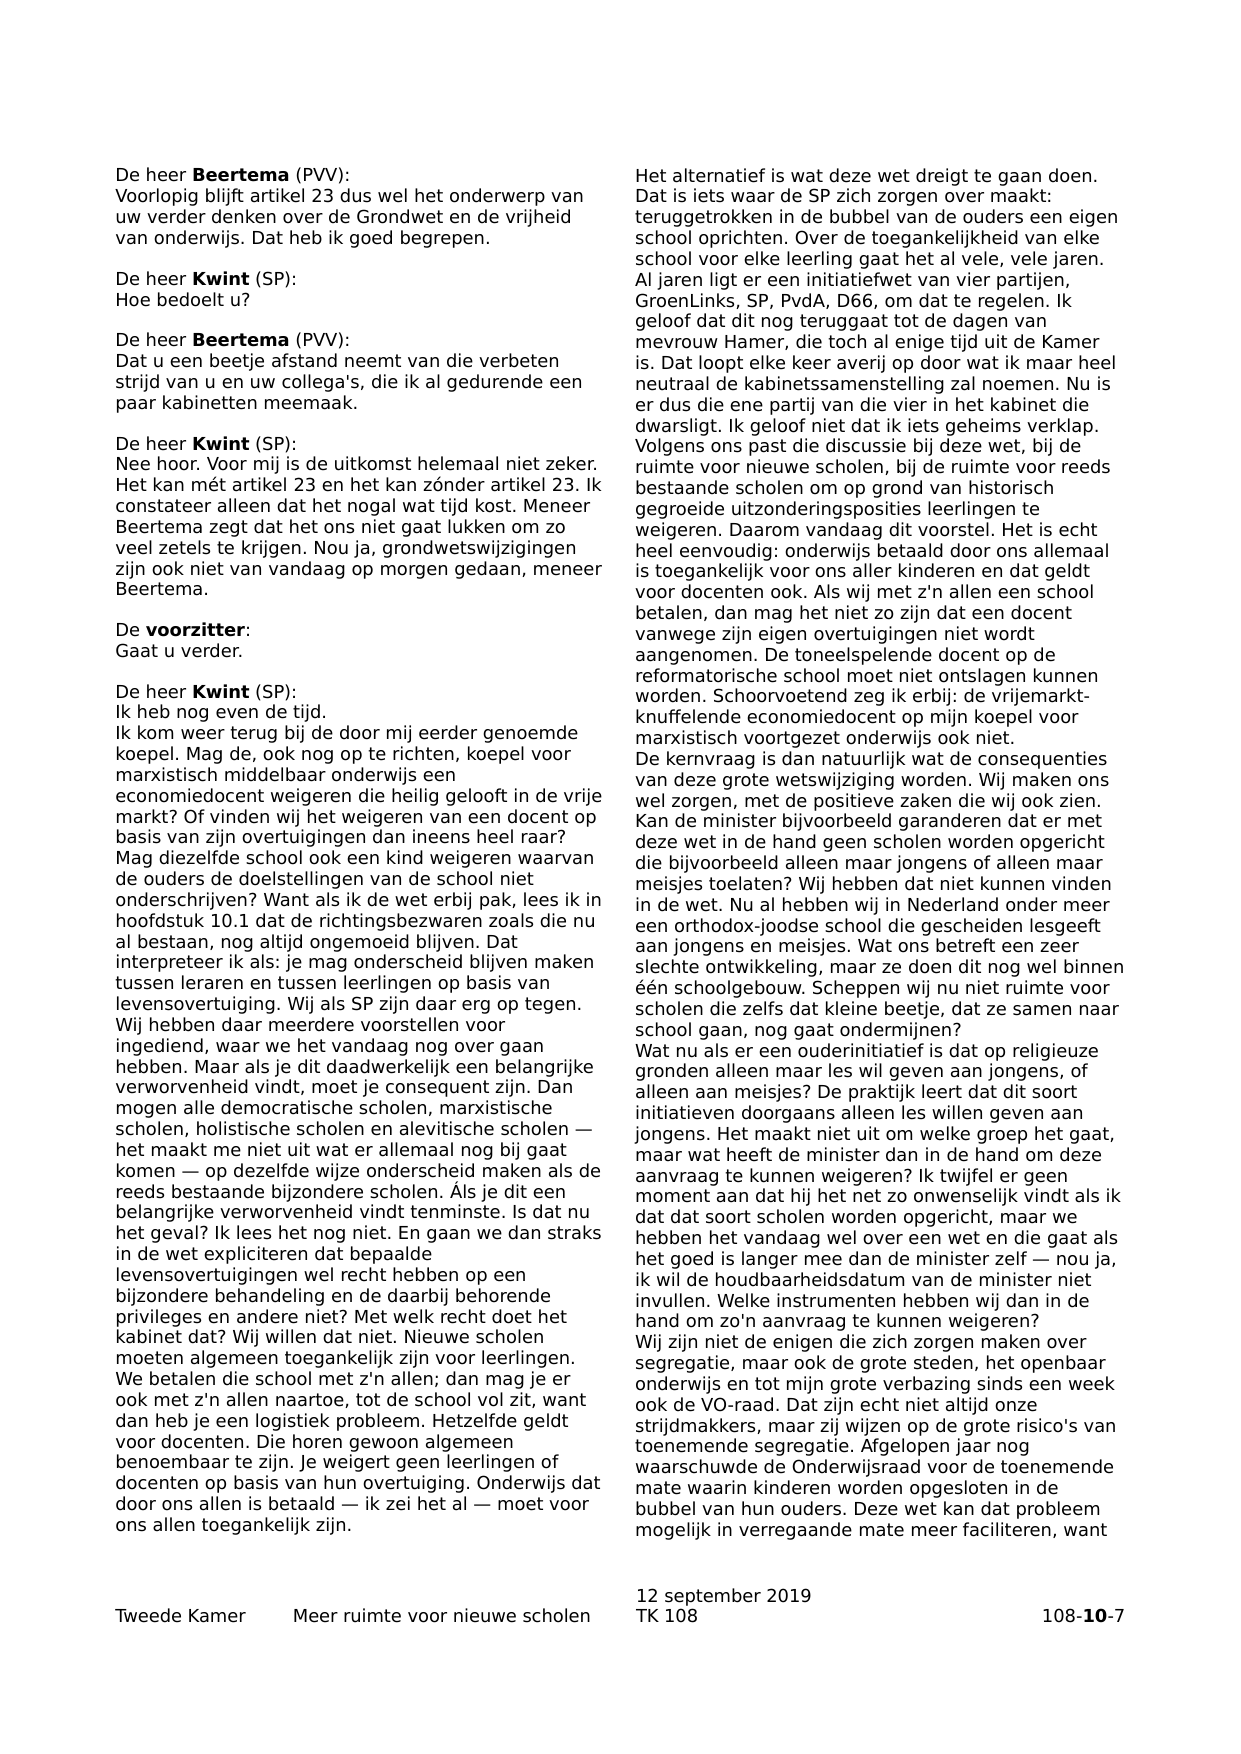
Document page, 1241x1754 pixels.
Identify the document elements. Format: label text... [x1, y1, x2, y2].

text De heer Kwint (SP): [115, 681, 605, 702]
text Ik kom weer terug bij de door mij eerder genoemde koepel. Mag de, ook nog op te richten, koepel voor marxistisch middelbaar onderwijs een economiedocent weigeren die heilig gelooft in de vrije markt? Of vinden wij het weigeren van een docent op basis van zijn overtuigingen dan ineens heel raar? Mag diezelfde school ook een kind weigeren waarvan de ouders de doelstellingen van de school niet onderschrijven? Want als ik de wet erbij pak, lees ik in hoofdstuk 10.1 dat de richtingsbezwaren zoals die nu al bestaan, nog altijd ongemoeid blijven. Dat interpreteer ik als: je mag onderscheid blijven maken tussen leraren en tussen leerlingen op basis van levensovertuiging. Wij als SP zijn daar erg op tegen. Wij hebben daar meerdere voorstellen voor ingediend, waar we het vandaag nog over gaan hebben. Maar als je dit daadwerkelijk een belangrijke verworvenheid vindt, moet je consequent zijn. Dan mogen alle democratische scholen, marxistische scholen, holistische scholen en alevitische scholen — het maakt me niet uit wat er allemaal nog bij gaat komen — op dezelfde wijze onderscheid maken als de reeds bestaande bijzondere scholen. Áls je dit een belangrijke verworvenheid vindt tenminste. Is dat nu het geval? Ik lees het nog niet. En gaan we dan straks in de wet expliciteren dat bepaalde levensovertuigingen wel recht hebben op een bijzondere behandeling en de daarbij behorende privileges en andere niet? Met welk recht doet het kabinet dat? Wij willen dat niet. Nieuwe scholen moeten algemeen toegankelijk zijn voor leerlingen. We betalen die school met z'n allen; dan mag je er ook met z'n allen naartoe, tot de school vol zit, want dan heb je een logistiek probleem. Hetzelfde geldt voor docenten. Die horen gewoon algemeen benoembaar te zijn. Je weigert geen leerlingen of docenten op basis van hun overtuiging. Onderwijs dat door ons allen is betaald — ik zei het al — moet voor ons allen toegankelijk zijn. [115, 723, 605, 1536]
text De heer Beertema (PVV): [115, 330, 605, 351]
text De kernvraag is dan natuurlijk wat de consequenties van deze grote wetswijziging worden. Wij maken ons wel zorgen, met de positieve zaken die wij ook zien. Kan de minister bijvoorbeeld garanderen dat er met deze wet in de hand geen scholen worden opgericht die bijvoorbeeld alleen maar jongens of alleen maar meisjes toelaten? Wij hebben dat niet kunnen vinden in de wet. Nu al hebben wij in Nederland onder meer een orthodox-joodse school die gescheiden lesgeeft aan jongens en meisjes. Wat ons betreft een zeer slechte ontwikkeling, maar ze doen dit nog wel binnen één schoolgebouw. Scheppen wij nu niet ruimte voor scholen die zelfs dat kleine beetje, dat ze samen naar school gaan, nog gaat ondermijnen? [635, 749, 1125, 1040]
text De voorzitter: [115, 620, 605, 641]
text Wat nu als er een ouderinitiatief is dat op religieuze gronden alleen maar les wil geven aan jongens, of alleen aan meisjes? De praktijk leert dat dit soort initiatieven doorgaans alleen les willen geven aan jongens. Het maakt niet uit om welke groep het gaat, maar wat heeft de minister dan in de hand om deze aanvraag te kunnen weigeren? Ik twijfel er geen moment aan dat hij het net zo onwenselijk vindt als ik dat dat soort scholen worden opgericht, maar we hebben het vandaag wel over een wet en die gaat als het goed is langer mee dan de minister zelf — nou ja, ik wil de houdbaarheidsdatum van de minister niet invullen. Welke instrumenten hebben wij dan in de hand om zo'n aanvraag te kunnen weigeren? [635, 1040, 1125, 1332]
text De heer Kwint (SP): [115, 433, 605, 454]
text Wij zijn niet de enigen die zich zorgen maken over segregatie, maar ook de grote steden, het openbaar onderwijs en tot mijn grote verbazing sinds een week ook de VO-raad. Dat zijn echt niet altijd onze strijdmakkers, maar zij wijzen op de grote risico's van toenemende segregatie. Afgelopen jaar nog waarschuwde de Onderwijsraad voor de toenemende mate waarin kinderen worden opgesloten in de bubbel van hun ouders. Deze wet kan dat probleem mogelijk in verregaande mate meer faciliteren, want [635, 1332, 1125, 1540]
text Het alternatief is wat deze wet dreigt te gaan doen. Dat is iets waar de SP zich zorgen over maakt: teruggetrokken in de bubbel van de ouders een eigen school oprichten. Over de toegankelijkheid van elke school voor elke leerling gaat het al vele, vele jaren. Al jaren ligt er een initiatiefwet van vier partijen, GroenLinks, SP, PvdA, D66, om dat te regelen. Ik geloof dat dit nog teruggaat tot de dagen van mevrouw Hamer, die toch al enige tijd uit de Kamer is. Dat loopt elke keer averij op door wat ik maar heel neutraal de kabinetssamenstelling zal noemen. Nu is er dus die ene partij van die vier in het kabinet die dwarsligt. Ik geloof niet dat ik iets geheims verklap. [635, 165, 1125, 436]
text Gaat u verder. [115, 641, 605, 661]
text Nee hoor. Voor mij is de uitkomst helemaal niet zeker. Het kan mét artikel 23 en het kan zónder artikel 23. Ik constateer alleen dat het nogal wat tijd kost. Meneer Beertema zegt dat het ons niet gaat lukken om zo veel zetels te krijgen. Nou ja, grondwetswijzigingen zijn ook niet van vandaag op morgen gedaan, meneer Beertema. [115, 454, 605, 600]
text De heer Beertema (PVV): [115, 165, 605, 186]
text Voorlopig blijft artikel 23 dus wel het onderwerp van uw verder denken over de Grondwet en de vrijheid van onderwijs. Dat heb ik goed begrepen. [115, 186, 605, 248]
text Volgens ons past die discussie bij deze wet, bij de ruimte voor nieuwe scholen, bij de ruimte voor reeds bestaande scholen om op grond van historisch gegroeide uitzonderingsposities leerlingen te weigeren. Daarom vandaag dit voorstel. Het is echt heel eenvoudig: onderwijs betaald door ons allemaal is toegankelijk voor ons aller kinderen en dat geldt voor docenten ook. Als wij met z'n allen een school betalen, dan mag het niet zo zijn dat een docent vanwege zijn eigen overtuigingen niet wordt aangenomen. De toneelspelende docent op de reformatorische school moet niet ontslagen kunnen worden. Schoorvoetend zeg ik erbij: de vrijemarkt-knuffelende economiedocent op mijn koepel voor marxistisch voortgezet onderwijs ook niet. [635, 436, 1125, 749]
text Hoe bedoelt u? [115, 289, 605, 310]
text Ik heb nog even de tijd. [115, 702, 605, 723]
text De heer Kwint (SP): [115, 268, 605, 289]
text Dat u een beetje afstand neemt van die verbeten strijd van u en uw collega's, die ik al gedurende een paar kabinetten meemaak. [115, 351, 605, 413]
